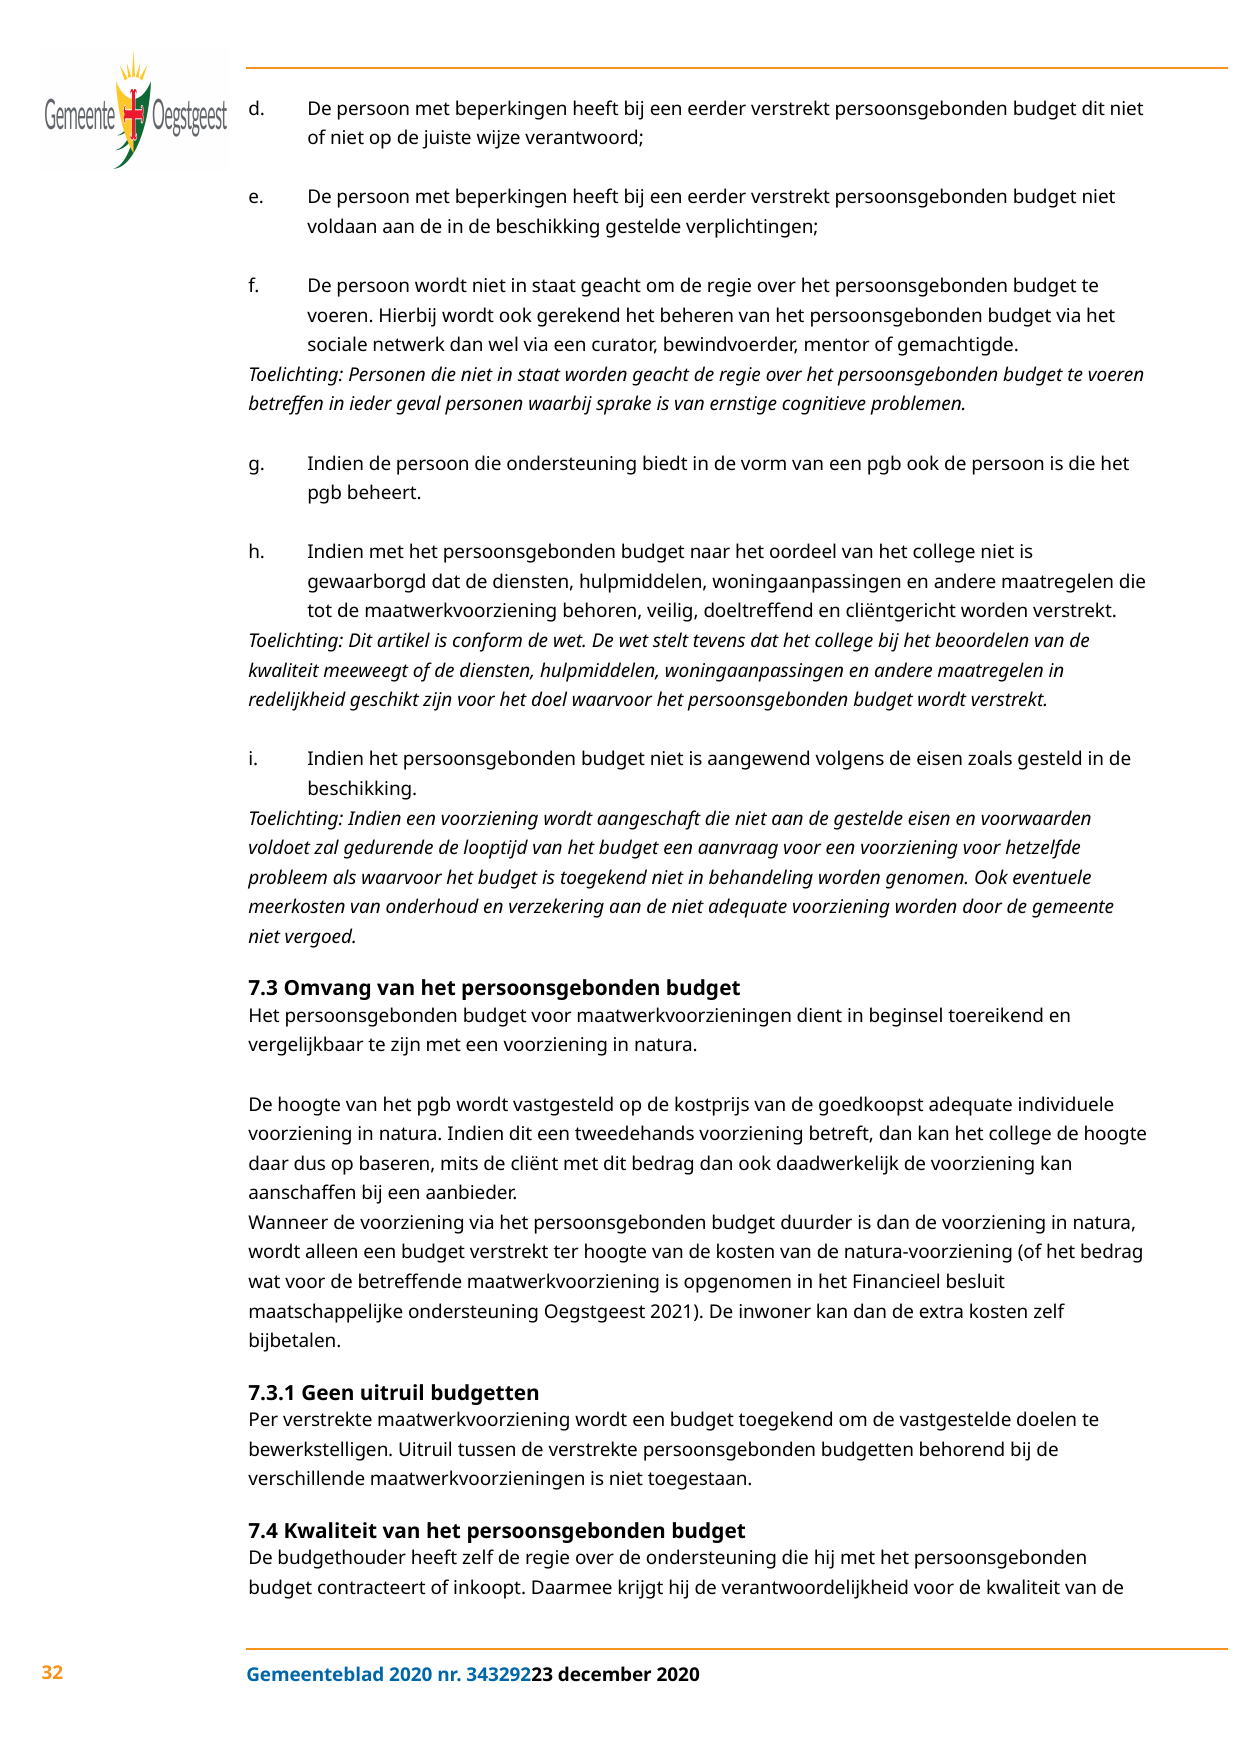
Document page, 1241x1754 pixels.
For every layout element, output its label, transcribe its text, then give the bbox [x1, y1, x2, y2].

text 7.4 Kwaliteit van het persoonsgebonden budget [248, 1516, 1152, 1544]
text De hoogte van het pgb wordt vastgesteld op de kostprijs van de goedkoopst adequate individuele voorziening in natura. Indien dit een tweedehands voorziening betreft, dan kan het college de hoogte daar dus op baseren, mits de cliënt met dit bedrag dan ook daadwerkelijk de voorziening kan aanschaffen bij een aanbieder. [248, 1091, 1152, 1205]
text 7.3 Omvang van het persoonsgebonden budget [248, 973, 1152, 1002]
text Het persoonsgebonden budget voor maatwerkvoorzieningen dient in beginsel toereikend en vergelijkbaar te zijn met een voorziening in natura. [248, 1002, 1152, 1057]
text Wanneer de voorziening via het persoonsgebonden budget duurder is dan de voorziening in natura, wordt alleen een budget verstrekt ter hoogte van de kosten van de natura-voorziening (of het bedrag wat voor de betreffende maatwerkvoorziening is opgenomen in het Financieel besluit maatschappelijke ondersteuning Oegstgeest 2021). De inwoner kan dan de extra kosten zelf bijbetalen. [248, 1209, 1152, 1353]
text De budgethouder heeft zelf de regie over de ondersteuning die hij met het persoonsgebonden budget contracteert of inkoopt. Daarmee krijgt hij de verantwoordelijkheid voor de kwaliteit van de [248, 1544, 1152, 1599]
picture [41, 47, 231, 172]
text Per verstrekte maatwerkvoorziening wordt een budget toegekend om de vastgestelde doelen te bewerkstelligen. Uitruil tussen de verstrekte persoonsgebonden budgetten behorend bij de verschillende maatwerkvoorzieningen is niet toegestaan. [248, 1406, 1152, 1491]
list Indien het persoonsgebonden budget niet is aangewend volgens de eisen zoals gesteld in de beschikking. [248, 746, 1152, 801]
list Indien met het persoonsgebonden budget naar het oordeel van het college niet is gewaarborgd dat de diensten, hulpmiddelen, woningaanpassingen en andere maatregelen die tot de maatwerkvoorziening behoren, veilig, doeltreffend en cliëntgericht worden verstrekt. [248, 538, 1152, 623]
list De persoon wordt niet in staat geacht om de regie over het persoonsgebonden budget te voeren. Hierbij wordt ook gerekend het beheren van het persoonsgebonden budget via het sociale netwerk dan wel via een curator, bewindvoerder, mentor of gemachtigde. [248, 272, 1152, 357]
list De persoon met beperkingen heeft bij een eerder verstrekt persoonsgebonden budget dit niet of niet op de juiste wijze verantwoord; [248, 95, 1152, 150]
list De persoon met beperkingen heeft bij een eerder verstrekt persoonsgebonden budget niet voldaan aan de in de beschikking gestelde verplichtingen; [248, 183, 1152, 239]
text Toelichting: Indien een voorziening wordt aangeschaft die niet aan de gestelde eisen en voorwaarden voldoet zal gedurende de looptijd van het budget een aanvraag voor een voorziening voor hetzelfde probleem als waarvoor het budget is toegekend niet in behandeling worden genomen. Ook eventuele meerkosten van onderhoud en verzekering aan de niet adequate voorziening worden door de gemeente niet vergoed. [248, 805, 1152, 949]
text Toelichting: Personen die niet in staat worden geacht de regie over het persoonsgebonden budget te voeren betreffen in ieder geval personen waarbij sprake is van ernstige cognitieve problemen. [248, 361, 1152, 416]
list Indien de persoon die ondersteuning biedt in de vorm van een pgb ook de persoon is die het pgb beheert. [248, 450, 1152, 505]
text 7.3.1 Geen uitruil budgetten [248, 1378, 1152, 1406]
text Toelichting: Dit artikel is conform de wet. De wet stelt tevens dat het college bij het beoordelen van de kwaliteit meeweegt of de diensten, hulpmiddelen, woningaanpassingen en andere maatregelen in redelijkheid geschikt zijn voor het doel waarvoor het persoonsgebonden budget wordt verstrekt. [248, 627, 1152, 712]
